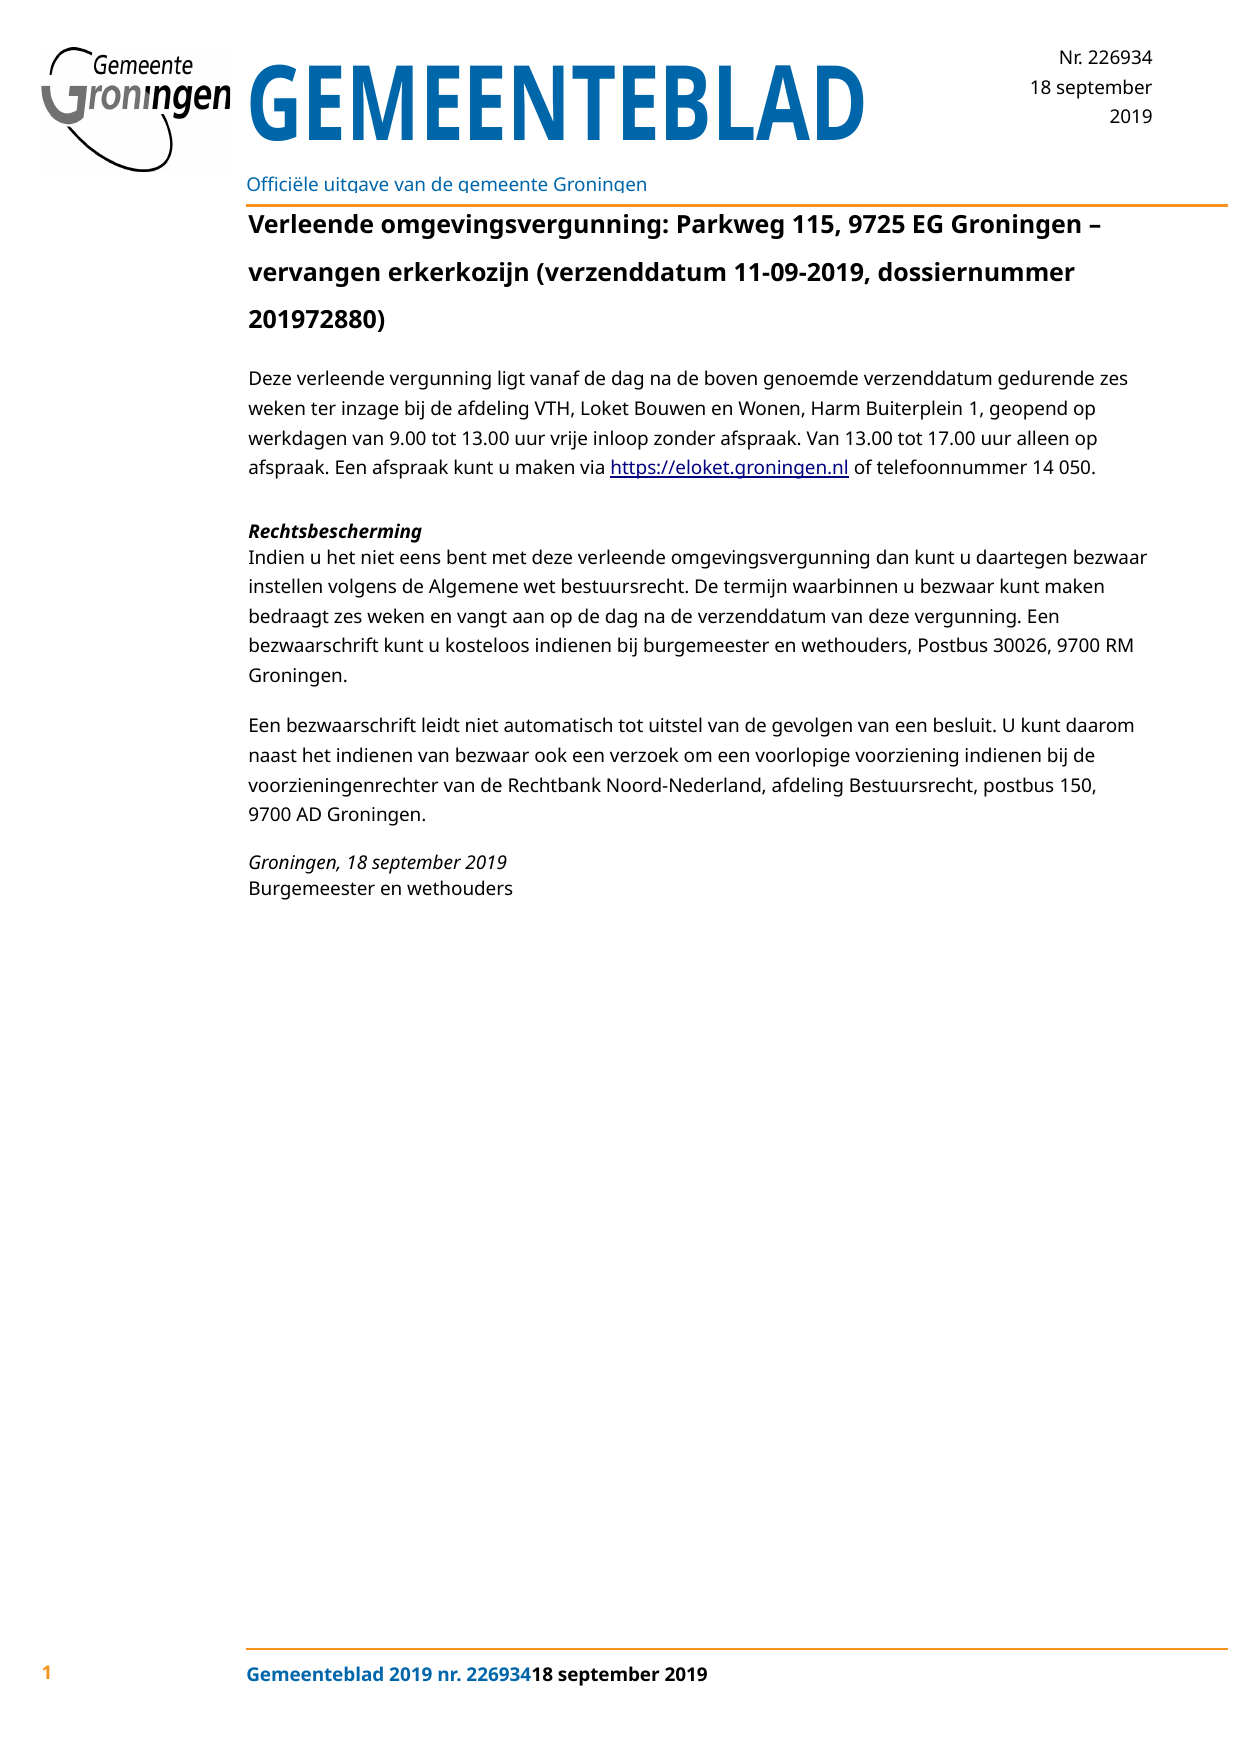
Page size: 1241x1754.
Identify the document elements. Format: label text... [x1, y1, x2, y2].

picture [41, 47, 231, 172]
text Een bezwaarschrift leidt niet automatisch tot uitstel van de gevolgen van een besluit. U kunt daarom naast het indienen van bezwaar ook een verzoek om een voorlopige voorziening indienen bij de voorzieningenrechter van de Rechtbank Noord-Nederland, afdeling Bestuursrecht, postbus 150, 9700 AD Groningen. [248, 713, 1152, 827]
text Deze verleende vergunning ligt vanaf de dag na de boven genoemde verzenddatum gedurende zes weken ter inzage bij de afdeling VTH, Loket Bouwen en Wonen, Harm Buiterplein 1, geopend op werkdagen van 9.00 tot 13.00 uur vrije inloop zonder afspraak. Van 13.00 tot 17.00 uur alleen op afspraak. Een afspraak kunt u maken via https://eloket.groningen.nl of telefoonnummer 14 050. [248, 366, 1152, 480]
text Burgemeester en wethouders [248, 875, 1152, 901]
text Verleende omgevingsvergunning: Parkweg 115, 9725 EG Groningen – vervangen erkerkozijn (verzenddatum 11-09-2019, dossiernummer 201972880) [248, 207, 1152, 336]
text Rechtsbescherming [248, 518, 1152, 544]
text Indien u het niet eens bent met deze verleende omgevingsvergunning dan kunt u daartegen bezwaar instellen volgens de Algemene wet bestuursrecht. De termijn waarbinnen u bezwaar kunt maken bedraagt zes weken en vangt aan op de dag na de verzenddatum van deze vergunning. Een bezwaarschrift kunt u kosteloos indienen bij burgemeester en wethouders, Postbus 30026, 9700 RM Groningen. [248, 544, 1152, 688]
text Groningen, 18 september 2019 [248, 849, 1152, 875]
